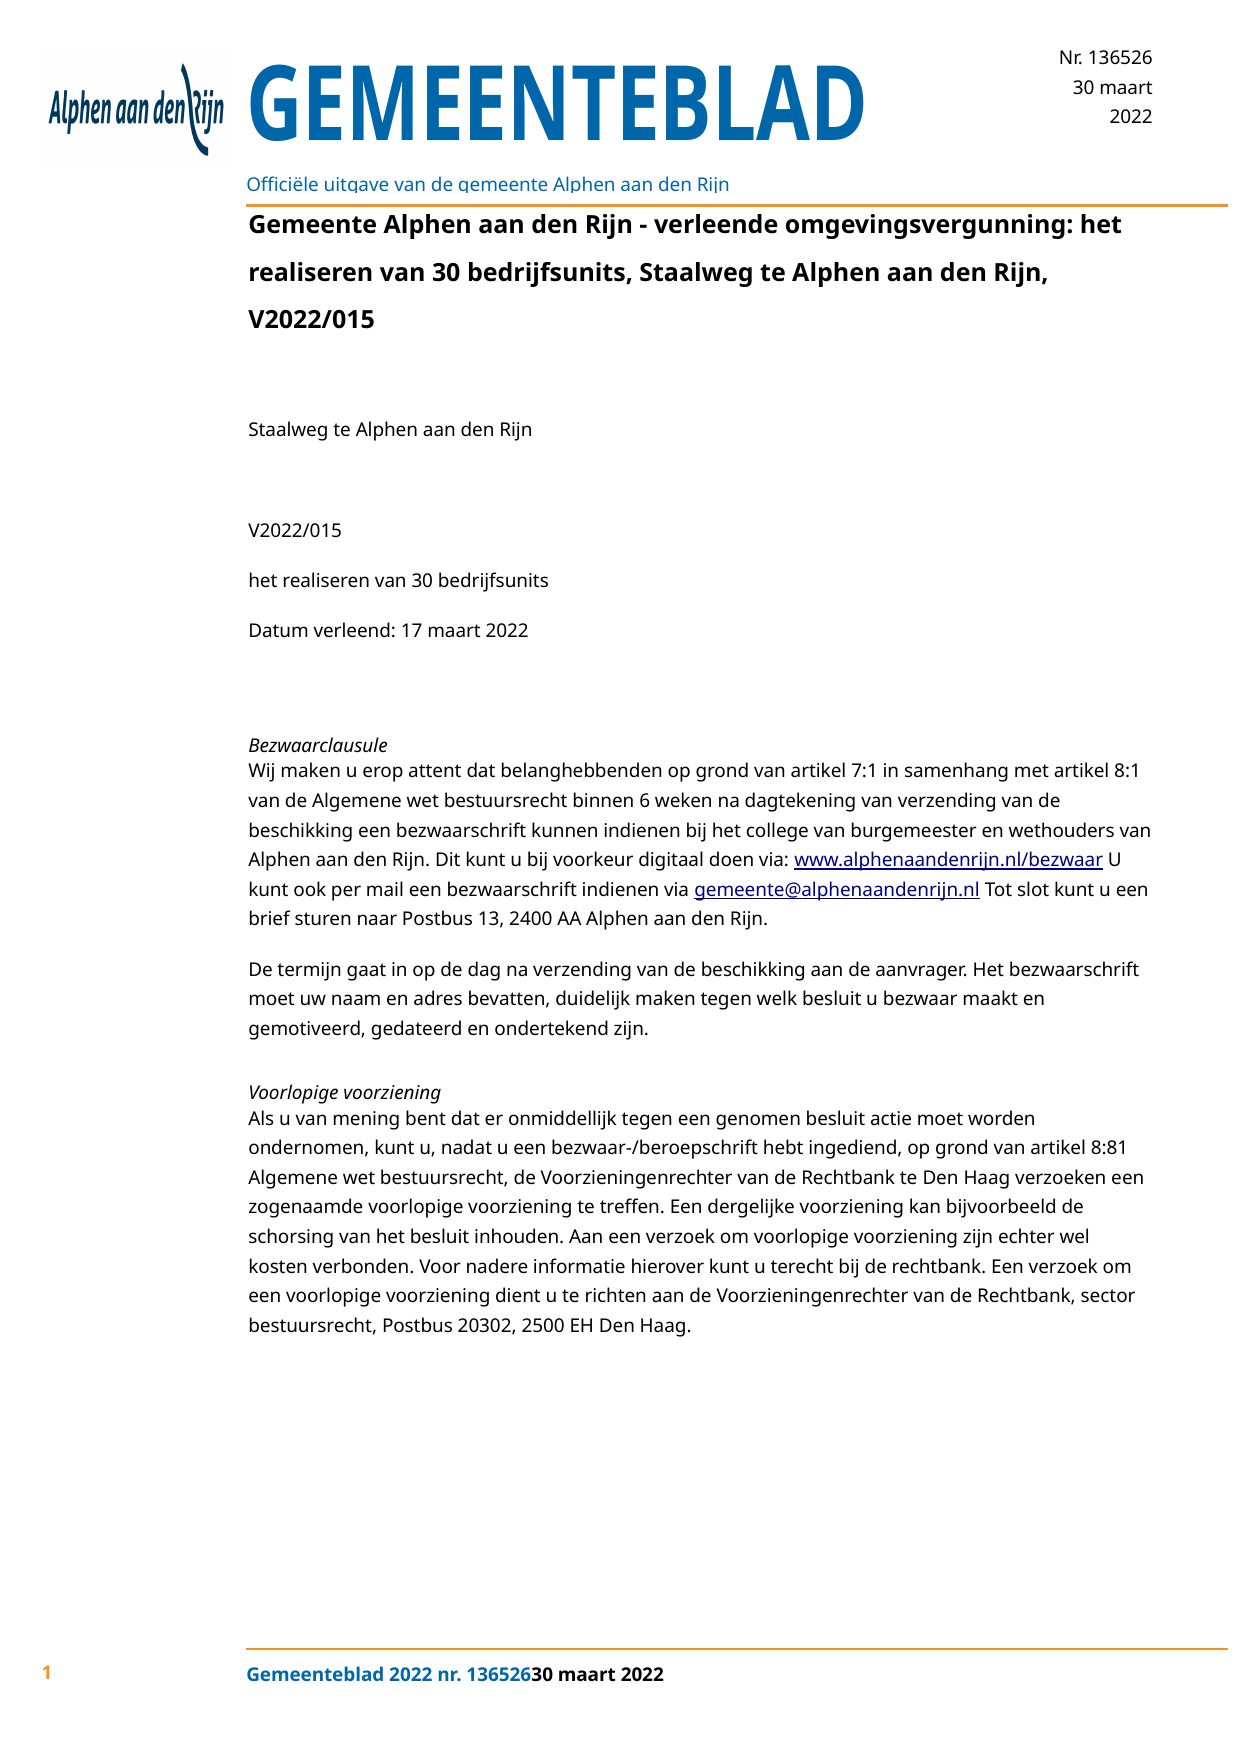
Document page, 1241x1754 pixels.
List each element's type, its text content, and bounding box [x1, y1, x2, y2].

text Bezwaarclausule [248, 732, 1152, 758]
text het realiseren van 30 bedrijfsunits [248, 567, 1152, 593]
text Staalweg te Alphen aan den Rijn [248, 416, 1152, 442]
text Wij maken u erop attent dat belanghebbenden op grond van artikel 7:1 in samenhang met artikel 8:1 van de Algemene wet bestuursrecht binnen 6 weken na dagtekening van verzending van de beschikking een bezwaarschrift kunnen indienen bij het college van burgemeester en wethouders van Alphen aan den Rijn. Dit kunt u bij voorkeur digitaal doen via: www.alphenaandenrijn.nl/bezwaar U kunt ook per mail een bezwaarschrift indienen via gemeente@alphenaandenrijn.nl Tot slot kunt u een brief sturen naar Postbus 13, 2400 AA Alphen aan den Rijn. [248, 758, 1152, 931]
text V2022/015 [248, 517, 1152, 542]
text Gemeente Alphen aan den Rijn - verleende omgevingsvergunning: het realiseren van 30 bedrijfsunits, Staalweg te Alphen aan den Rijn, V2022/015 [248, 207, 1152, 336]
picture [41, 47, 231, 172]
text Als u van mening bent dat er onmiddellijk tegen een genomen besluit actie moet worden ondernomen, kunt u, nadat u een bezwaar-/beroepschrift hebt ingediend, op grond van artikel 8:81 Algemene wet bestuursrecht, de Voorzieningenrechter van de Rechtbank te Den Haag verzoeken een zogenaamde voorlopige voorziening te treffen. Een dergelijke voorziening kan bijvoorbeeld de schorsing van het besluit inhouden. Aan een verzoek om voorlopige voorziening zijn echter wel kosten verbonden. Voor nadere informatie hierover kunt u terecht bij de rechtbank. Een verzoek om een voorlopige voorziening dient u te richten aan de Voorzieningenrechter van de Rechtbank, sector bestuursrecht, Postbus 20302, 2500 EH Den Haag. [248, 1105, 1152, 1338]
text Voorlopige voorziening [248, 1079, 1152, 1105]
text De termijn gaat in op de dag na verzending van de beschikking aan de aanvrager. Het bezwaarschrift moet uw naam en adres bevatten, duidelijk maken tegen welk besluit u bezwaar maakt en gemotiveerd, gedateerd en ondertekend zijn. [248, 956, 1152, 1041]
text Datum verleend: 17 maart 2022 [248, 618, 1152, 643]
